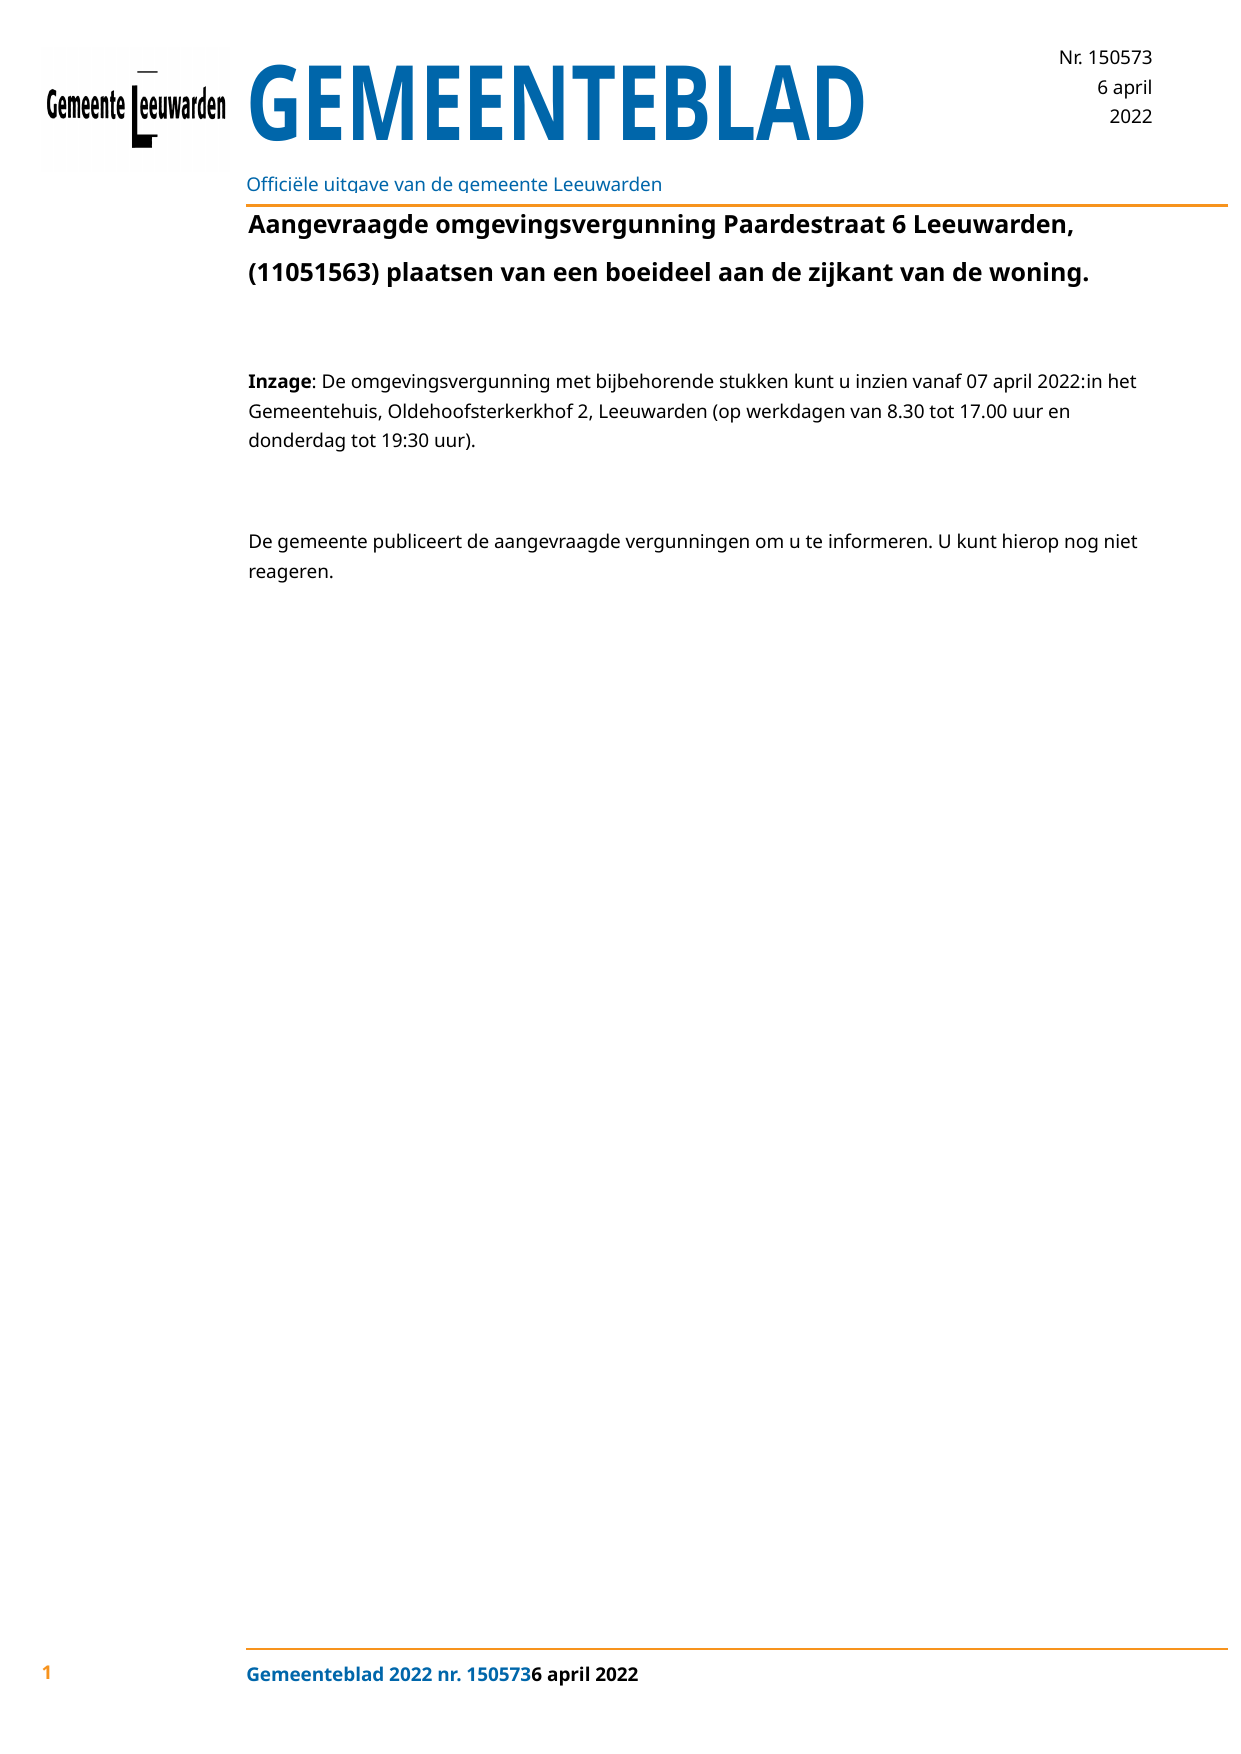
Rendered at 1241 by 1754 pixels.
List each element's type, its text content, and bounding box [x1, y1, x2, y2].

text De gemeente publiceert de aangevraagde vergunningen om u te informeren. U kunt hierop nog niet reageren. [248, 528, 1152, 584]
picture [41, 47, 231, 172]
text Aangevraagde omgevingsvergunning Paardestraat 6 Leeuwarden, (11051563) plaatsen van een boeideel aan de zijkant van de woning. [248, 207, 1152, 288]
text Inzage: De omgevingsvergunning met bijbehorende stukken kunt u inzien vanaf 07 april 2022:in het Gemeentehuis, Oldehoofsterkerkhof 2, Leeuwarden (op werkdagen van 8.30 tot 17.00 uur en donderdag tot 19:30 uur). [248, 368, 1152, 453]
